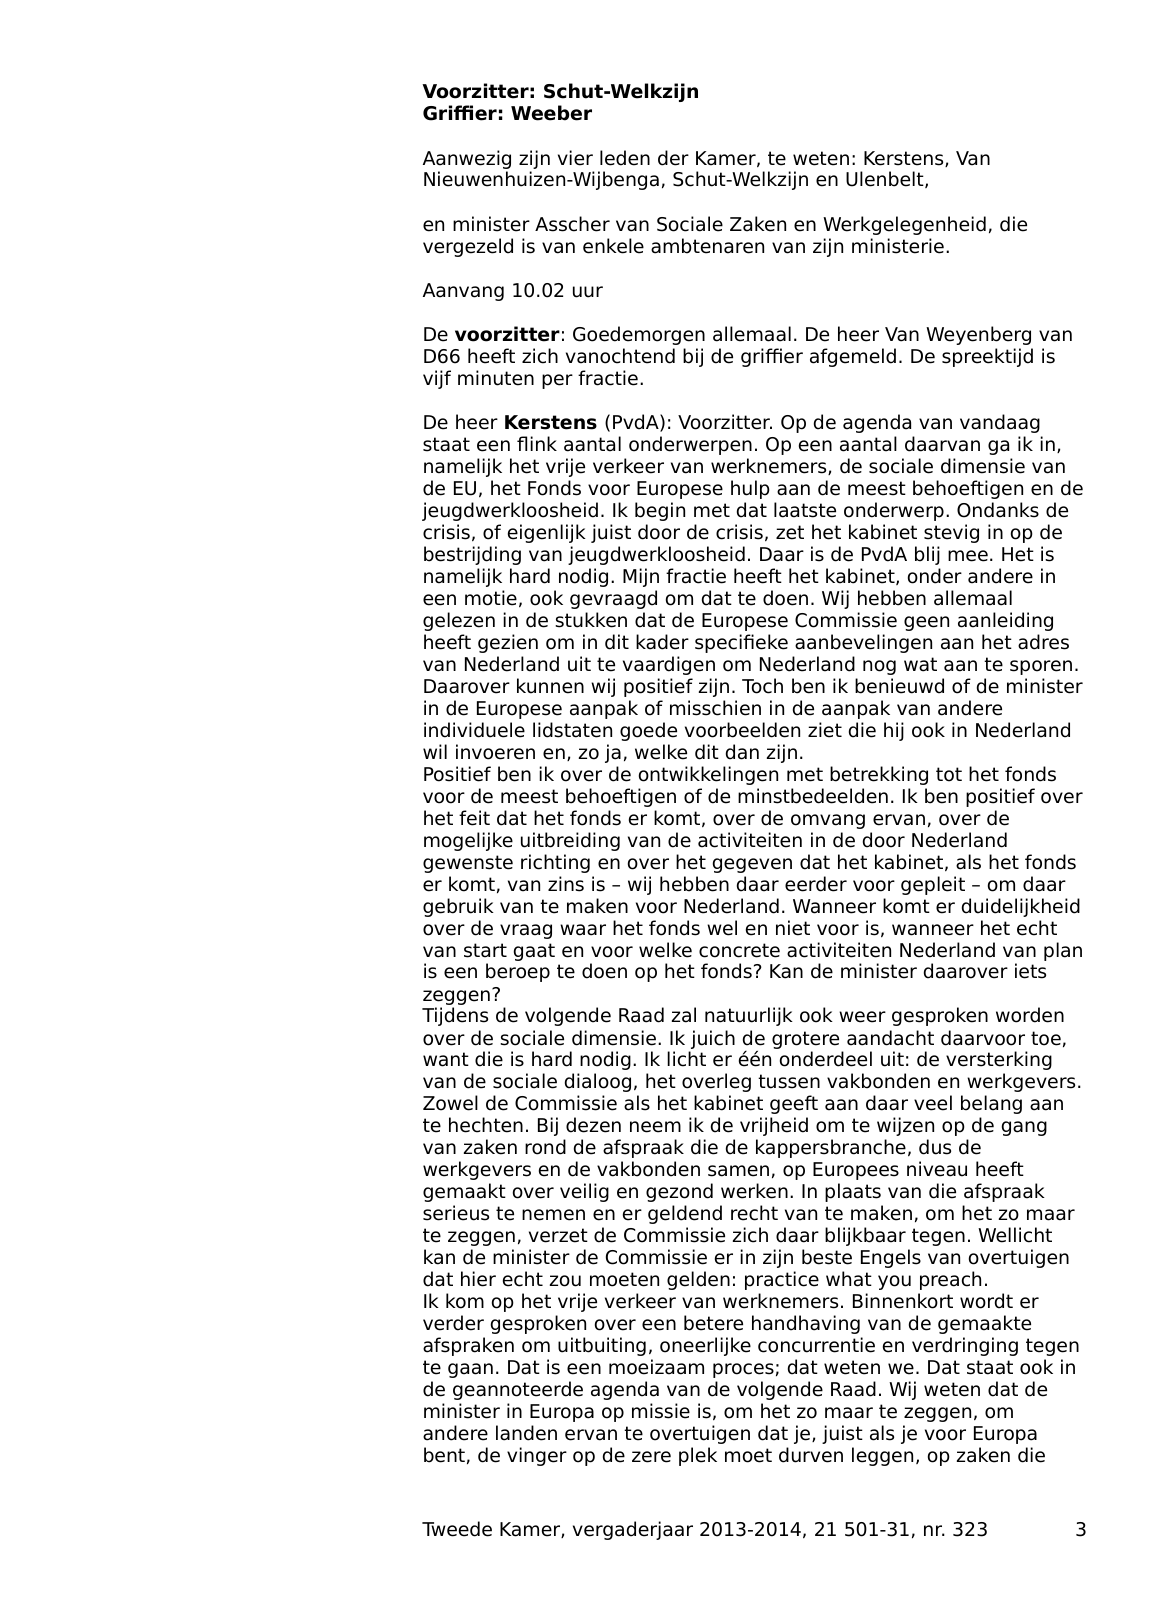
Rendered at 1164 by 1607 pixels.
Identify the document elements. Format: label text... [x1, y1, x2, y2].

text Tijdens de volgende Raad zal natuurlijk ook weer gesproken worden over de sociale dimensie. Ik juich de grotere aandacht daarvoor toe, want die is hard nodig. Ik licht er één onderdeel uit: de versterking van de sociale dialoog, het overleg tussen vakbonden en werkgevers. Zowel de Commissie als het kabinet geeft aan daar veel belang aan te hechten. Bij dezen neem ik de vrijheid om te wijzen op de gang van zaken rond de afspraak die de kappersbranche, dus de werkgevers en de vakbonden samen, op Europees niveau heeft gemaakt over veilig en gezond werken. In plaats van die afspraak serieus te nemen en er geldend recht van te maken, om het zo maar te zeggen, verzet de Commissie zich daar blijkbaar tegen. Wellicht kan de minister de Commissie er in zijn beste Engels van overtuigen dat hier echt zou moeten gelden: practice what you preach. [422, 1005, 1087, 1291]
text De heer Kerstens (PvdA): Voorzitter. Op de agenda van vandaag staat een flink aantal onderwerpen. Op een aantal daarvan ga ik in, namelijk het vrije verkeer van werknemers, de sociale dimensie van de EU, het Fonds voor Europese hulp aan de meest behoeftigen en de jeugdwerkloosheid. Ik begin met dat laatste onderwerp. Ondanks de crisis, of eigenlijk juist door de crisis, zet het kabinet stevig in op de bestrijding van jeugdwerkloosheid. Daar is de PvdA blij mee. Het is namelijk hard nodig. Mijn fractie heeft het kabinet, onder andere in een motie, ook gevraagd om dat te doen. Wij hebben allemaal gelezen in de stukken dat de Europese Commissie geen aanleiding heeft gezien om in dit kader specifieke aanbevelingen aan het adres van Nederland uit te vaardigen om Nederland nog wat aan te sporen. Daarover kunnen wij positief zijn. Toch ben ik benieuwd of de minister in de Europese aanpak of misschien in de aanpak van andere individuele lidstaten goede voorbeelden ziet die hij ook in Nederland wil invoeren en, zo ja, welke dit dan zijn. [422, 412, 1087, 764]
text De voorzitter: Goedemorgen allemaal. De heer Van Weyenberg van D66 heeft zich vanochtend bij de griffier afgemeld. De spreektijd is vijf minuten per fractie. [422, 324, 1087, 390]
text Griffier: Weeber [422, 103, 1087, 125]
text Aanwezig zijn vier leden der Kamer, te weten: Kerstens, Van Nieuwenhuizen-Wijbenga, Schut-Welkzijn en Ulenbelt, [422, 147, 1087, 191]
text Voorzitter: Schut-Welkzijn [422, 81, 1087, 103]
text Aanvang 10.02 uur [422, 280, 1087, 302]
text en minister Asscher van Sociale Zaken en Werkgelegenheid, die vergezeld is van enkele ambtenaren van zijn ministerie. [422, 213, 1087, 257]
text Ik kom op het vrije verkeer van werknemers. Binnenkort wordt er verder gesproken over een betere handhaving van de gemaakte afspraken om uitbuiting, oneerlijke concurrentie en verdringing tegen te gaan. Dat is een moeizaam proces; dat weten we. Dat staat ook in de geannoteerde agenda van de volgende Raad. Wij weten dat de minister in Europa op missie is, om het zo maar te zeggen, om andere landen ervan te overtuigen dat je, juist als je voor Europa bent, de vinger op de zere plek moet durven leggen, op zaken die [422, 1291, 1087, 1467]
text Positief ben ik over de ontwikkelingen met betrekking tot het fonds voor de meest behoeftigen of de minstbedeelden. Ik ben positief over het feit dat het fonds er komt, over de omvang ervan, over de mogelijke uitbreiding van de activiteiten in de door Nederland gewenste richting en over het gegeven dat het kabinet, als het fonds er komt, van zins is – wij hebben daar eerder voor gepleit – om daar gebruik van te maken voor Nederland. Wanneer komt er duidelijkheid over de vraag waar het fonds wel en niet voor is, wanneer het echt van start gaat en voor welke concrete activiteiten Nederland van plan is een beroep te doen op het fonds? Kan de minister daarover iets zeggen? [422, 764, 1087, 1005]
